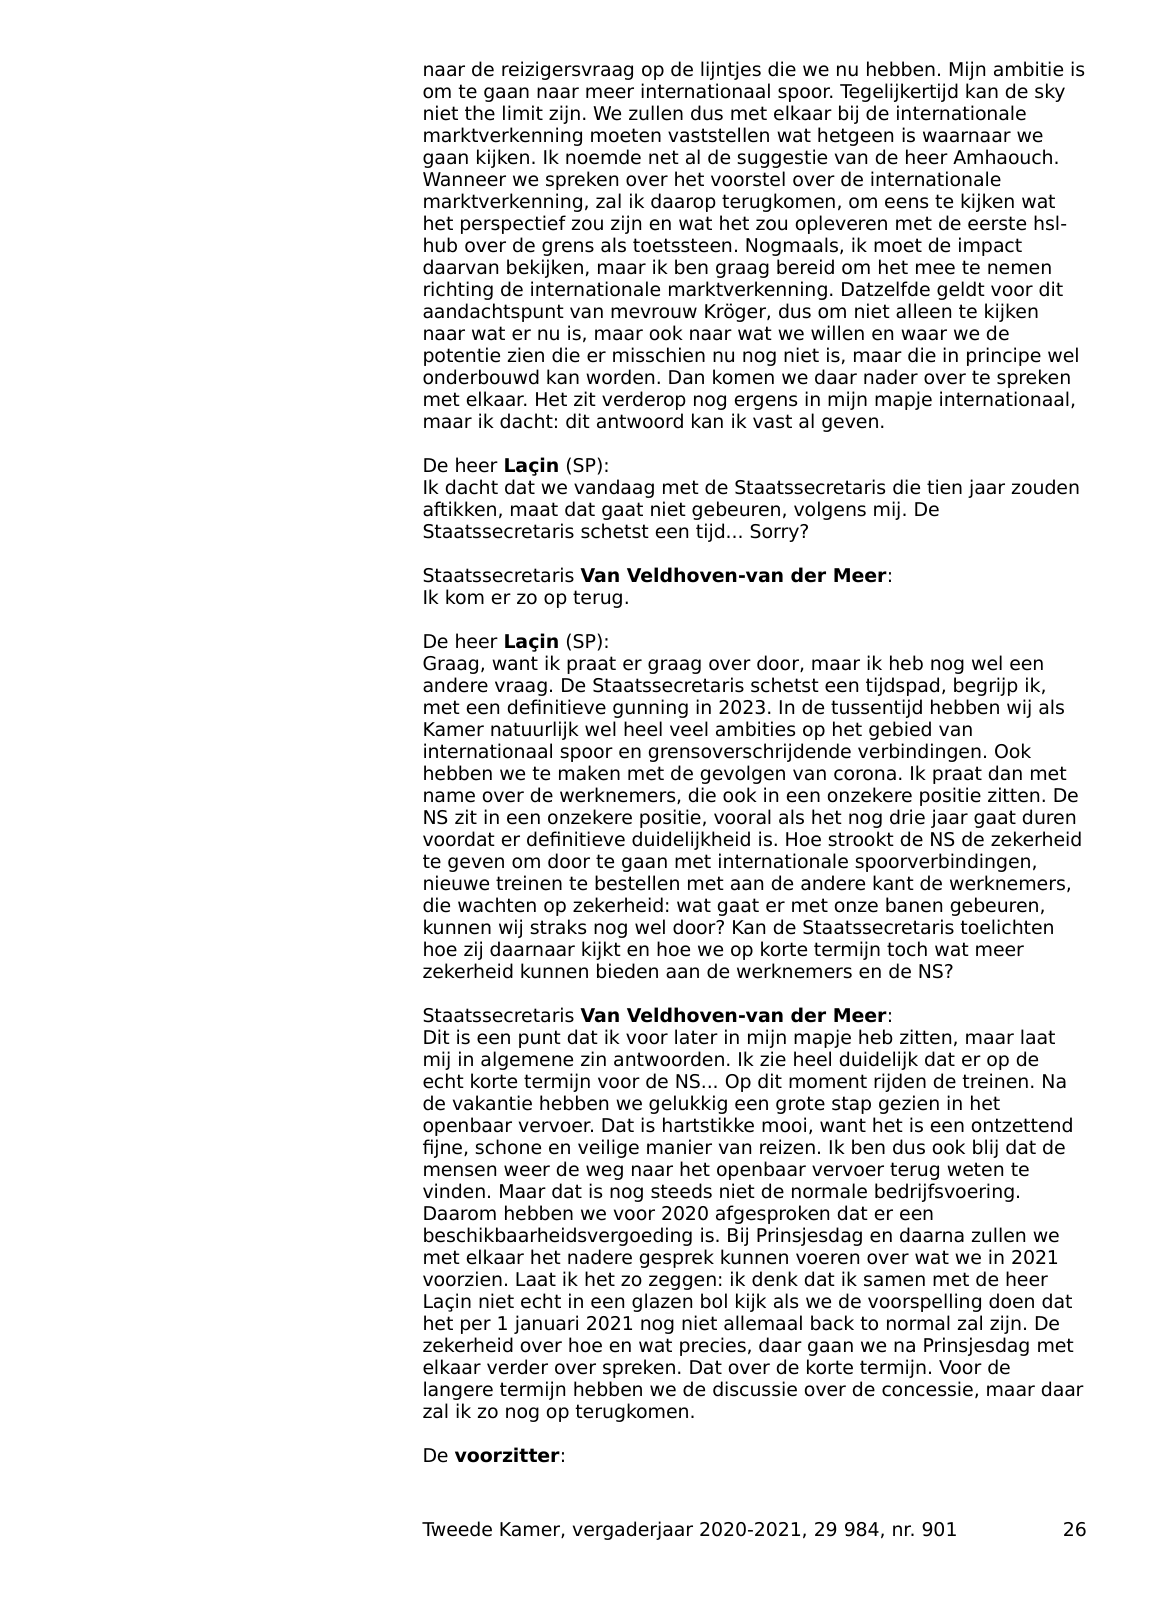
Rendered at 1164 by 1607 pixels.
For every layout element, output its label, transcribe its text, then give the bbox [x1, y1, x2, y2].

text De voorzitter: [422, 1445, 1087, 1467]
text De heer Laçin (SP): [422, 455, 1087, 477]
text Dit is een punt dat ik voor later in mijn mapje heb zitten, maar laat mij in algemene zin antwoorden. Ik zie heel duidelijk dat er op de echt korte termijn voor de NS... Op dit moment rijden de treinen. Na de vakantie hebben we gelukkig een grote stap gezien in het openbaar vervoer. Dat is hartstikke mooi, want het is een ontzettend fijne, schone en veilige manier van reizen. Ik ben dus ook blij dat de mensen weer de weg naar het openbaar vervoer terug weten te vinden. Maar dat is nog steeds niet de normale bedrijfsvoering. Daarom hebben we voor 2020 afgesproken dat er een beschikbaarheidsvergoeding is. Bij Prinsjesdag en daarna zullen we met elkaar het nadere gesprek kunnen voeren over wat we in 2021 voorzien. Laat ik het zo zeggen: ik denk dat ik samen met de heer Laçin niet echt in een glazen bol kijk als we de voorspelling doen dat het per 1 januari 2021 nog niet allemaal back to normal zal zijn. De zekerheid over hoe en wat precies, daar gaan we na Prinsjesdag met elkaar verder over spreken. Dat over de korte termijn. Voor de langere termijn hebben we de discussie over de concessie, maar daar zal ik zo nog op terugkomen. [422, 1027, 1087, 1423]
text Staatssecretaris Van Veldhoven-van der Meer: [422, 565, 1087, 587]
text Staatssecretaris Van Veldhoven-van der Meer: [422, 1005, 1087, 1027]
text Graag, want ik praat er graag over door, maar ik heb nog wel een andere vraag. De Staatssecretaris schetst een tijdspad, begrijp ik, met een definitieve gunning in 2023. In de tussentijd hebben wij als Kamer natuurlijk wel heel veel ambities op het gebied van internationaal spoor en grensoverschrijdende verbindingen. Ook hebben we te maken met de gevolgen van corona. Ik praat dan met name over de werknemers, die ook in een onzekere positie zitten. De NS zit in een onzekere positie, vooral als het nog drie jaar gaat duren voordat er definitieve duidelijkheid is. Hoe strookt de NS de zekerheid te geven om door te gaan met internationale spoorverbindingen, nieuwe treinen te bestellen met aan de andere kant de werknemers, die wachten op zekerheid: wat gaat er met onze banen gebeuren, kunnen wij straks nog wel door? Kan de Staatssecretaris toelichten hoe zij daarnaar kijkt en hoe we op korte termijn toch wat meer zekerheid kunnen bieden aan de werknemers en de NS? [422, 653, 1087, 983]
text De heer Laçin (SP): [422, 631, 1087, 653]
text naar de reizigersvraag op de lijntjes die we nu hebben. Mijn ambitie is om te gaan naar meer internationaal spoor. Tegelijkertijd kan de sky niet the limit zijn. We zullen dus met elkaar bij de internationale marktverkenning moeten vaststellen wat hetgeen is waarnaar we gaan kijken. Ik noemde net al de suggestie van de heer Amhaouch. Wanneer we spreken over het voorstel over de internationale marktverkenning, zal ik daarop terugkomen, om eens te kijken wat het perspectief zou zijn en wat het zou opleveren met de eerste hsl-hub over de grens als toetssteen. Nogmaals, ik moet de impact daarvan bekijken, maar ik ben graag bereid om het mee te nemen richting de internationale marktverkenning. Datzelfde geldt voor dit aandachtspunt van mevrouw Kröger, dus om niet alleen te kijken naar wat er nu is, maar ook naar wat we willen en waar we de potentie zien die er misschien nu nog niet is, maar die in principe wel onderbouwd kan worden. Dan komen we daar nader over te spreken met elkaar. Het zit verderop nog ergens in mijn mapje internationaal, maar ik dacht: dit antwoord kan ik vast al geven. [422, 59, 1087, 433]
text Ik kom er zo op terug. [422, 587, 1087, 609]
text Ik dacht dat we vandaag met de Staatssecretaris die tien jaar zouden aftikken, maat dat gaat niet gebeuren, volgens mij. De Staatssecretaris schetst een tijd... Sorry? [422, 477, 1087, 543]
